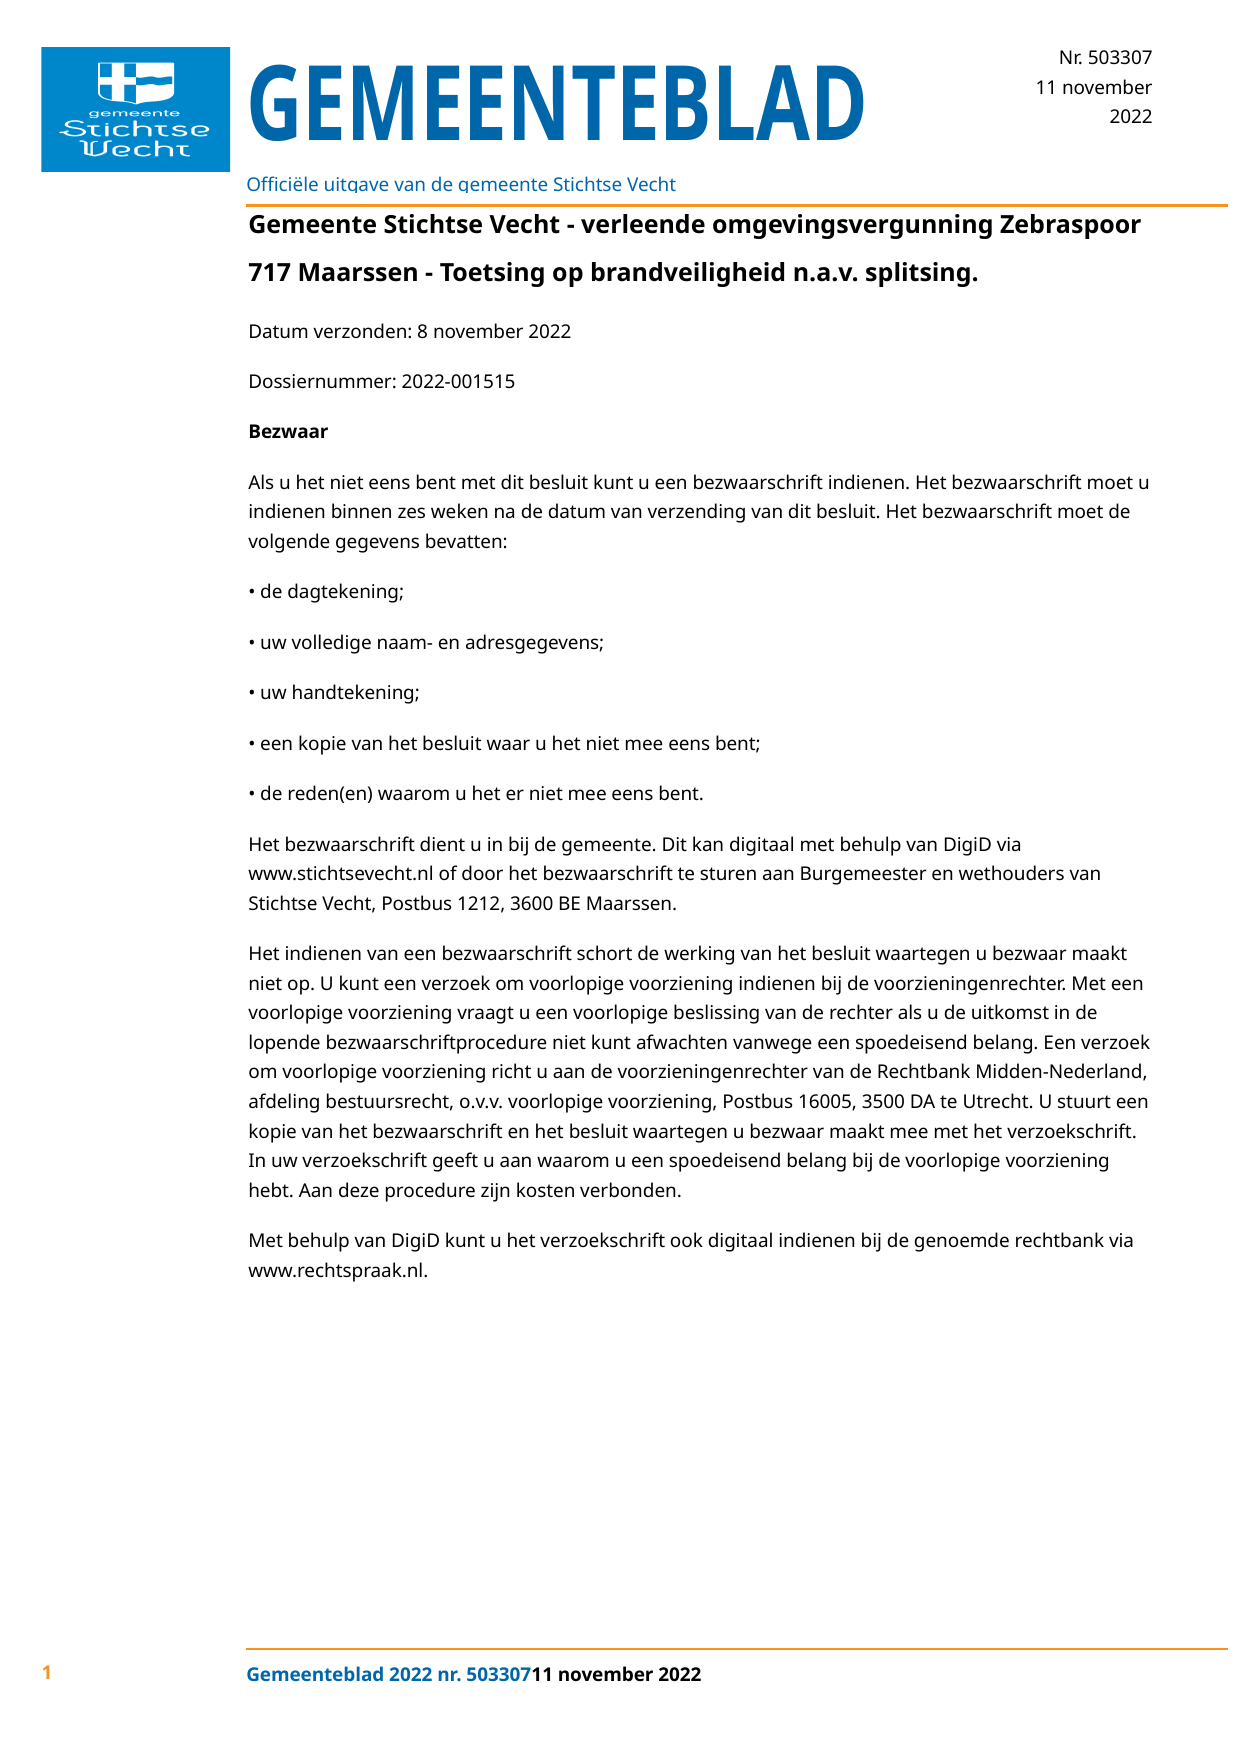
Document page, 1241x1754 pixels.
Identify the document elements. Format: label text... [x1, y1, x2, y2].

text Met behulp van DigiD kunt u het verzoekschrift ook digitaal indienen bij de genoemde rechtbank via www.rechtspraak.nl. [248, 1227, 1152, 1283]
picture [137, 63, 174, 103]
text • een kopie van het besluit waar u het niet mee eens bent; [248, 730, 1152, 756]
picture [99, 63, 135, 101]
text Bezwaar [248, 419, 1152, 444]
text • uw handtekening; [248, 679, 1152, 705]
text Het bezwaarschrift dient u in bij de gemeente. Dit kan digitaal met behulp van DigiD via www.stichtsevecht.nl of door het bezwaarschrift te sturen aan Burgemeester en wethouders van Stichtse Vecht, Postbus 1212, 3600 BE Maarssen. [248, 831, 1152, 916]
text Als u het niet eens bent met dit besluit kunt u een bezwaarschrift indienen. Het bezwaarschrift moet u indienen binnen zes weken na de datum van verzending van dit besluit. Het bezwaarschrift moet de volgende gegevens bevatten: [248, 469, 1152, 554]
text • uw volledige naam- en adresgegevens; [248, 629, 1152, 655]
text Gemeente Stichtse Vecht - verleende omgevingsvergunning Zebraspoor 717 Maarssen - Toetsing op brandveiligheid n.a.v. splitsing. [248, 207, 1152, 288]
text • de reden(en) waarom u het er niet mee eens bent. [248, 780, 1152, 806]
text Het indienen van een bezwaarschrift schort de werking van het besluit waartegen u bezwaar maakt niet op. U kunt een verzoek om voorlopige voorziening indienen bij de voorzieningenrechter. Met een voorlopige voorziening vraagt u een voorlopige beslissing van de rechter als u de uitkomst in de lopende bezwaarschriftprocedure niet kunt afwachten vanwege een spoedeisend belang. Een verzoek om voorlopige voorziening richt u aan de voorzieningenrechter van de Rechtbank Midden-Nederland, afdeling bestuursrecht, o.v.v. voorlopige voorziening, Postbus 16005, 3500 DA te Utrecht. U stuurt een kopie van het bezwaarschrift en het besluit waartegen u bezwaar maakt mee met het verzoekschrift. In uw verzoekschrift geeft u aan waarom u een spoedeisend belang bij de voorlopige voorziening hebt. Aan deze procedure zijn kosten verbonden. [248, 940, 1152, 1203]
text Dossiernummer: 2022-001515 [248, 368, 1152, 394]
text • de dagtekening; [248, 579, 1152, 604]
text Datum verzonden: 8 november 2022 [248, 318, 1152, 344]
